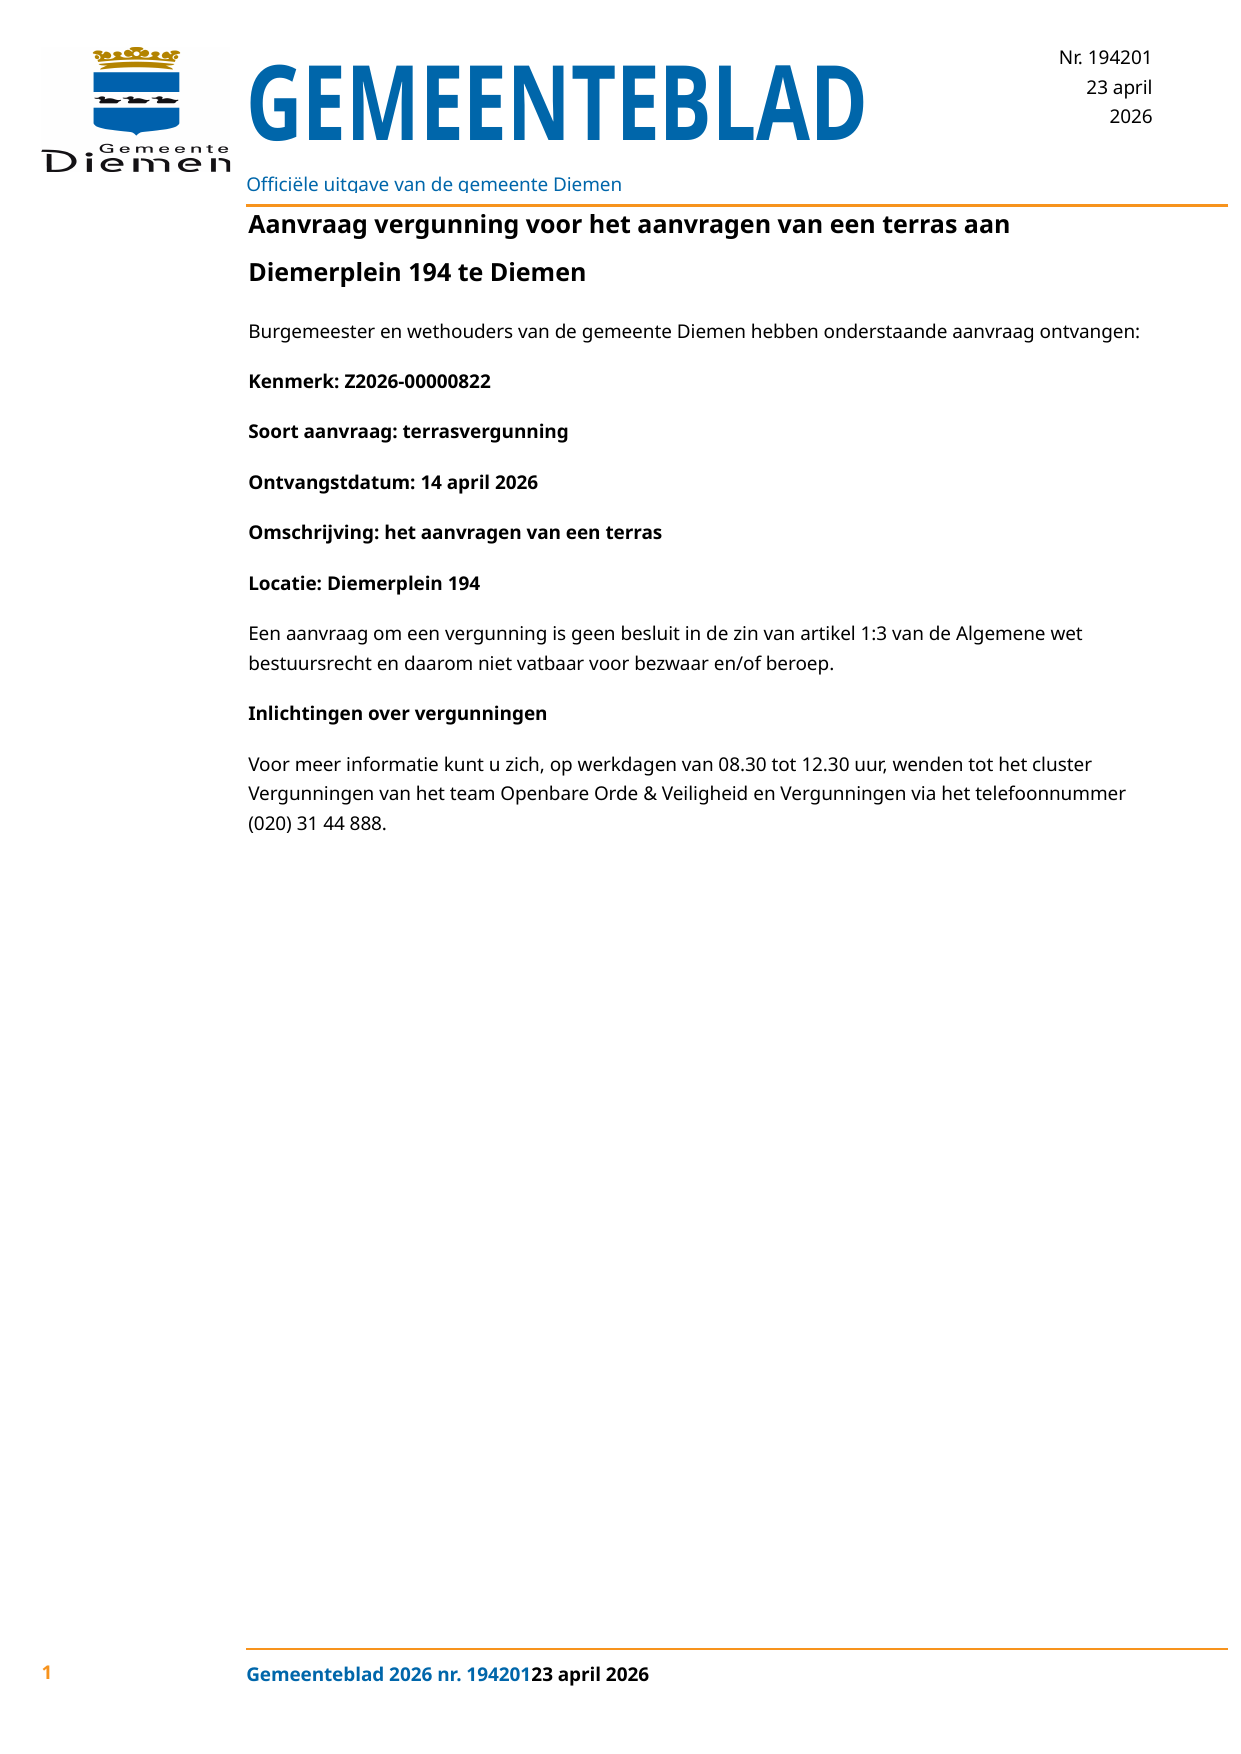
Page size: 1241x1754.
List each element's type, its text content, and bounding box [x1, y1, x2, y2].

text Ontvangstdatum: 14 april 2026 [248, 469, 1152, 495]
text Aanvraag vergunning voor het aanvragen van een terras aan Diemerplein 194 te Diemen [248, 207, 1152, 288]
text Kenmerk: Z2026-00000822 [248, 368, 1152, 394]
text Omschrijving: het aanvragen van een terras [248, 519, 1152, 545]
text Voor meer informatie kunt u zich, op werkdagen van 08.30 tot 12.30 uur, wenden tot het cluster Vergunningen van het team Openbare Orde & Veiligheid en Vergunningen via het telefoonnummer (020) 31 44 888. [248, 751, 1152, 836]
text Burgemeester en wethouders van de gemeente Diemen hebben onderstaande aanvraag ontvangen: [248, 318, 1152, 344]
picture [41, 47, 231, 172]
text Soort aanvraag: terrasvergunning [248, 419, 1152, 444]
text Een aanvraag om een vergunning is geen besluit in de zin van artikel 1:3 van de Algemene wet bestuursrecht en daarom niet vatbaar voor bezwaar en/of beroep. [248, 620, 1152, 676]
text Locatie: Diemerplein 194 [248, 570, 1152, 596]
text Inlichtingen over vergunningen [248, 700, 1152, 726]
